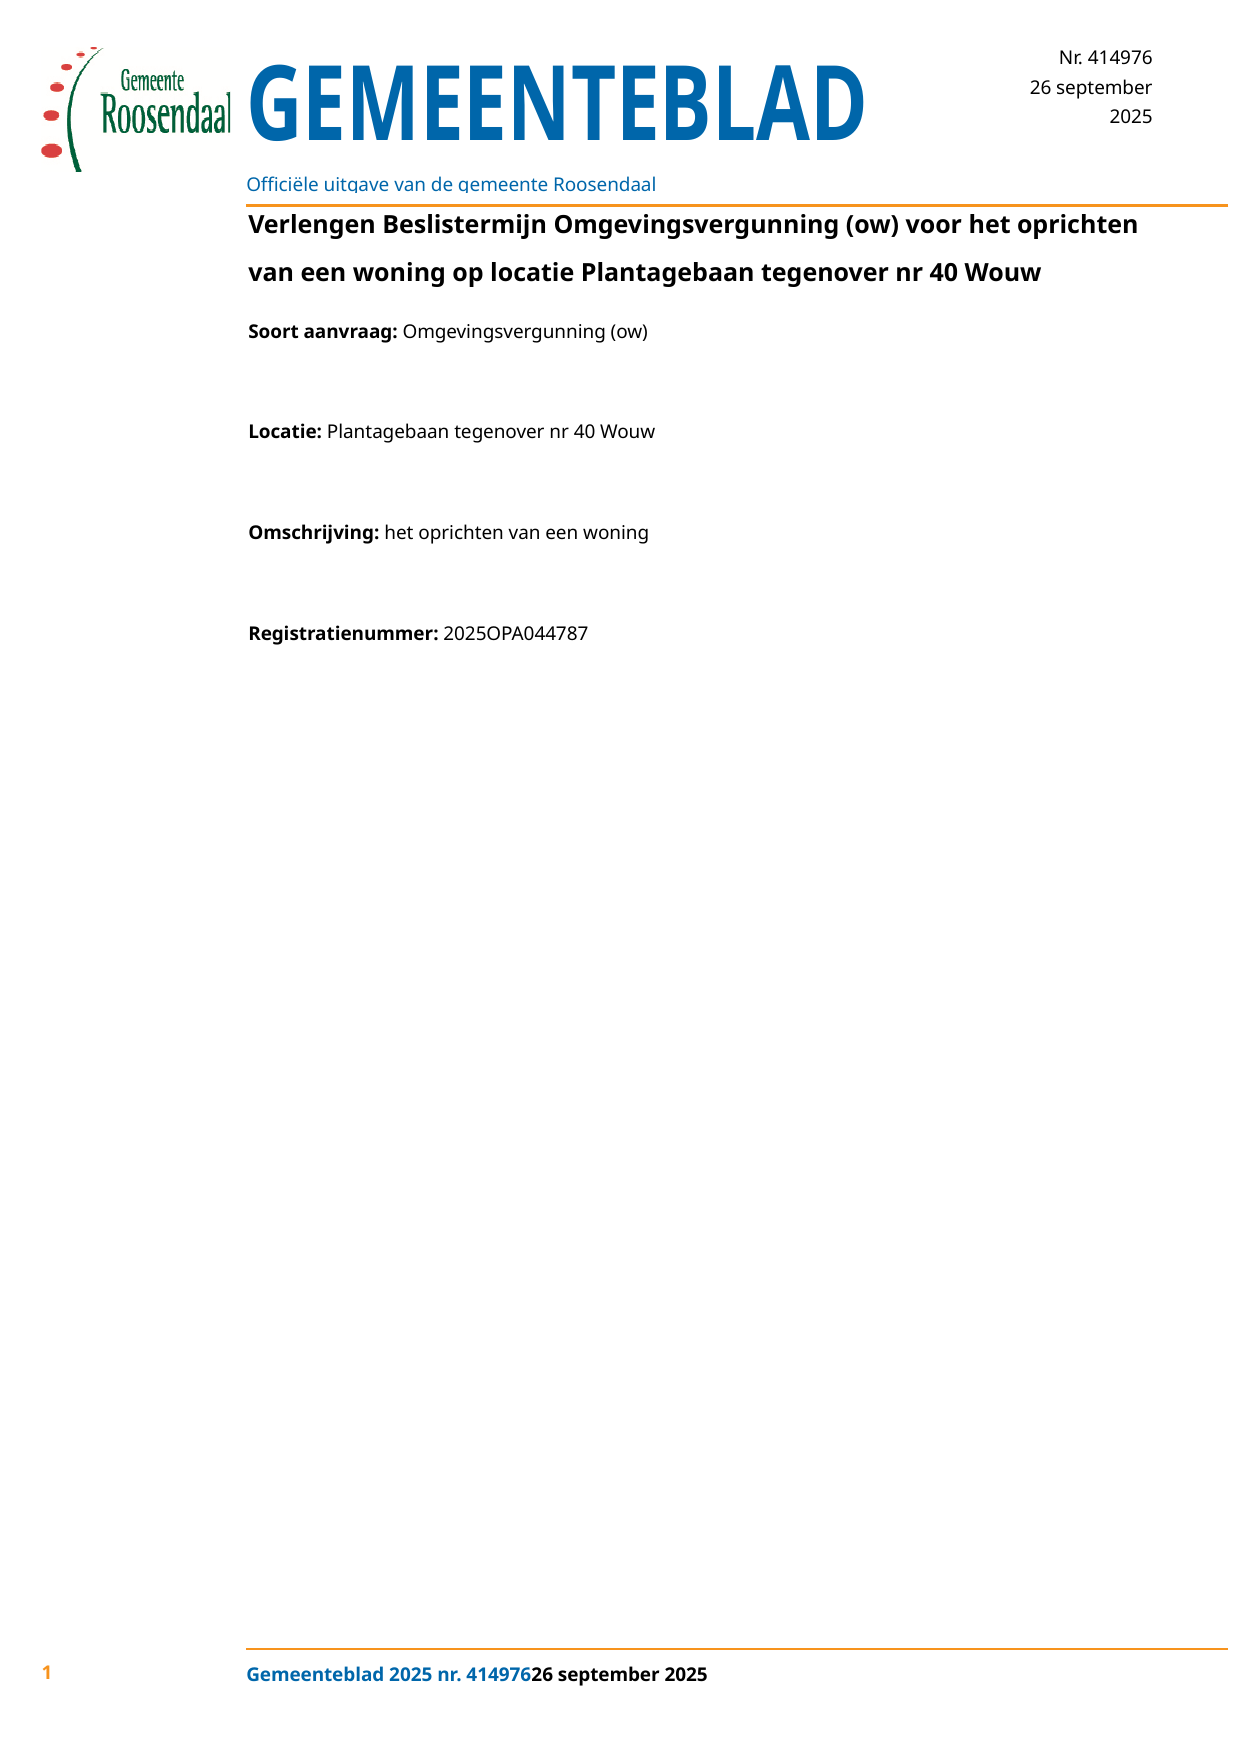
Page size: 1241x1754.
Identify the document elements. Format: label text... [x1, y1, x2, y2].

picture [41, 47, 231, 172]
text Verlengen Beslistermijn Omgevingsvergunning (ow) voor het oprichten van een woning op locatie Plantagebaan tegenover nr 40 Wouw [248, 207, 1152, 288]
text Soort aanvraag: Omgevingsvergunning (ow) [248, 318, 1152, 344]
text Locatie: Plantagebaan tegenover nr 40 Wouw [248, 419, 1152, 444]
text Omschrijving: het oprichten van een woning [248, 519, 1152, 545]
text Registratienummer: 2025OPA044787 [248, 620, 1152, 646]
